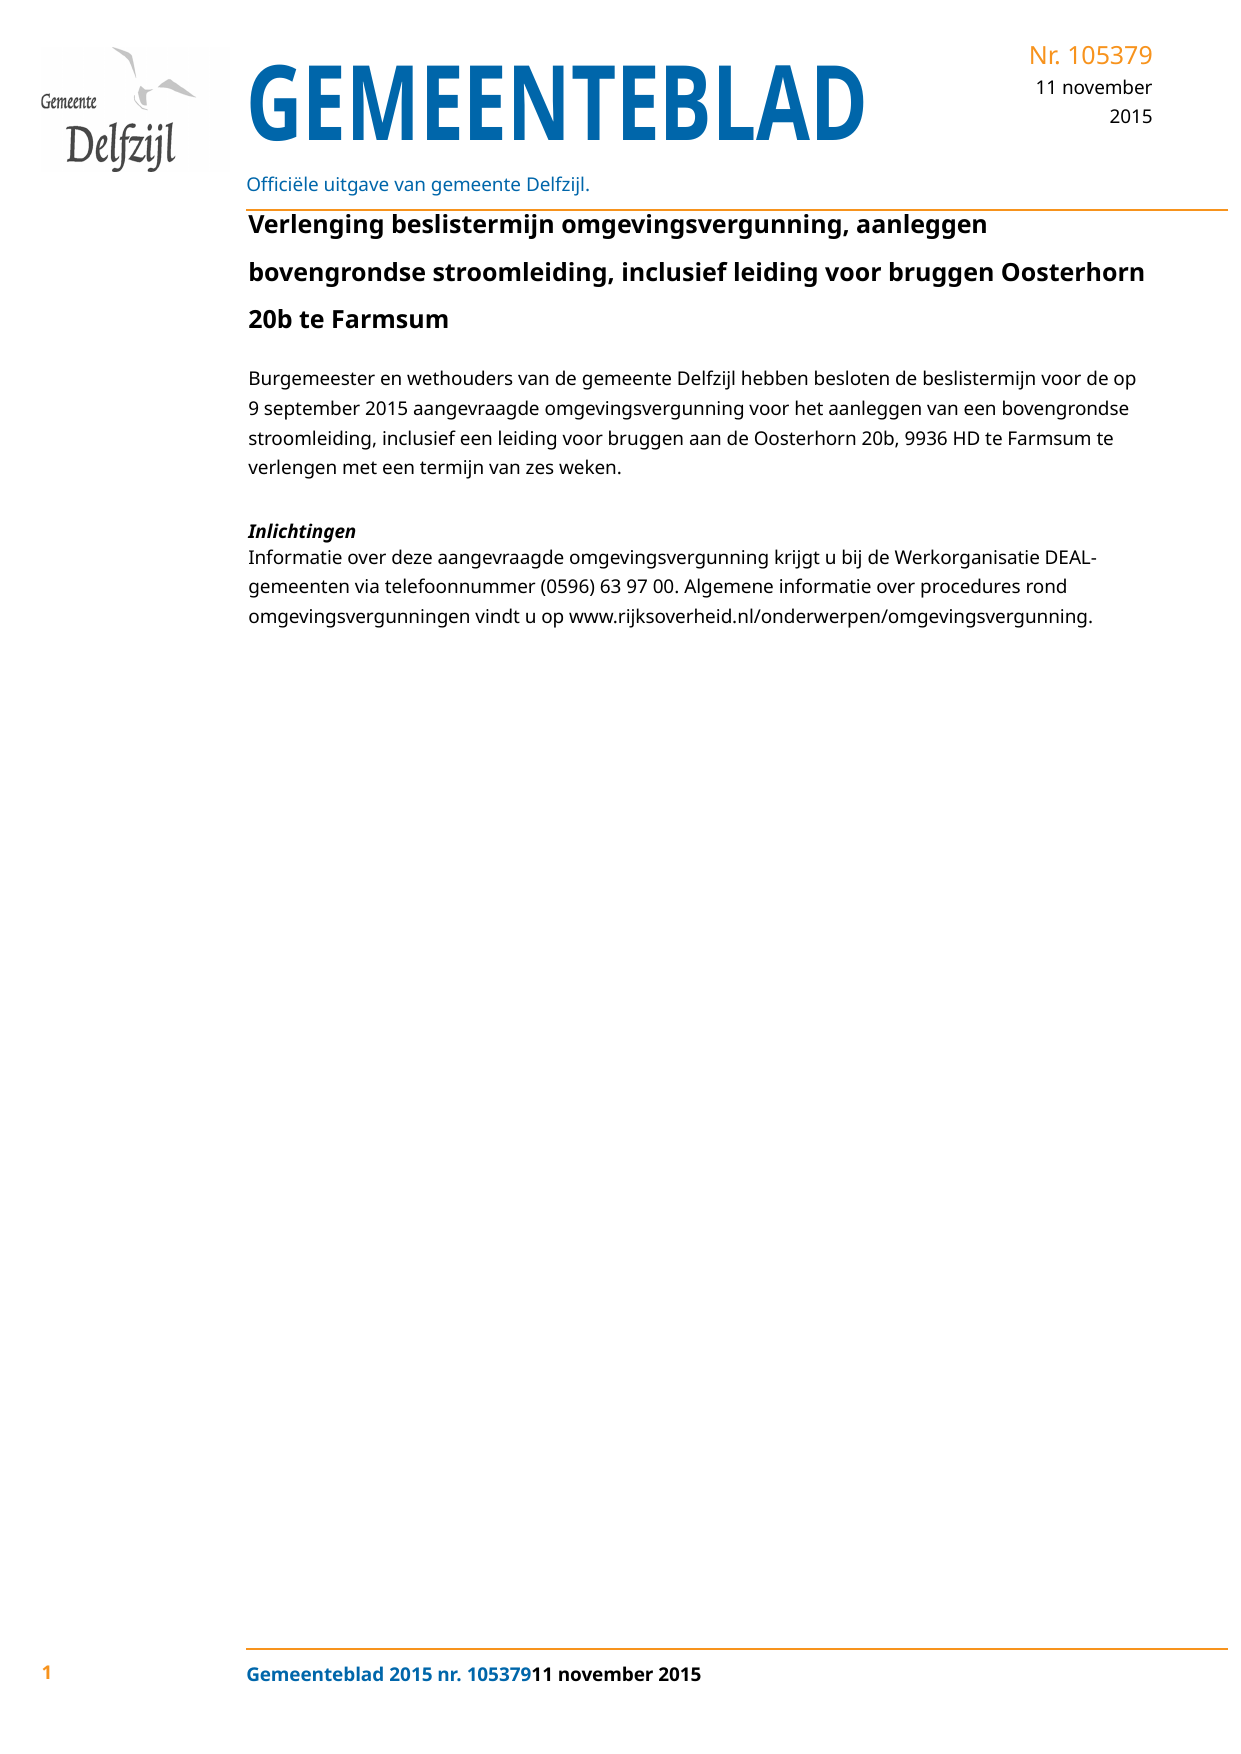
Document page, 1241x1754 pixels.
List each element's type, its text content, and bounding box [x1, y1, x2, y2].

text Burgemeester en wethouders van de gemeente Delfzijl hebben besloten de beslistermijn voor de op 9 september 2015 aangevraagde omgevingsvergunning voor het aanleggen van een bovengrondse stroomleiding, inclusief een leiding voor bruggen aan de Oosterhorn 20b, 9936 HD te Farmsum te verlengen met een termijn van zes weken. [248, 366, 1152, 480]
text Verlenging beslistermijn omgevingsvergunning, aanleggen bovengrondse stroomleiding, inclusief leiding voor bruggen Oosterhorn 20b te Farmsum [248, 211, 1152, 336]
text Inlichtingen [248, 518, 1152, 544]
picture [41, 47, 231, 172]
text Informatie over deze aangevraagde omgevingsvergunning krijgt u bij de Werkorganisatie DEAL-gemeenten via telefoonnummer (0596) 63 97 00. Algemene informatie over procedures rond omgevingsvergunningen vindt u op www.rijksoverheid.nl/onderwerpen/omgevingsvergunning. [248, 544, 1152, 629]
